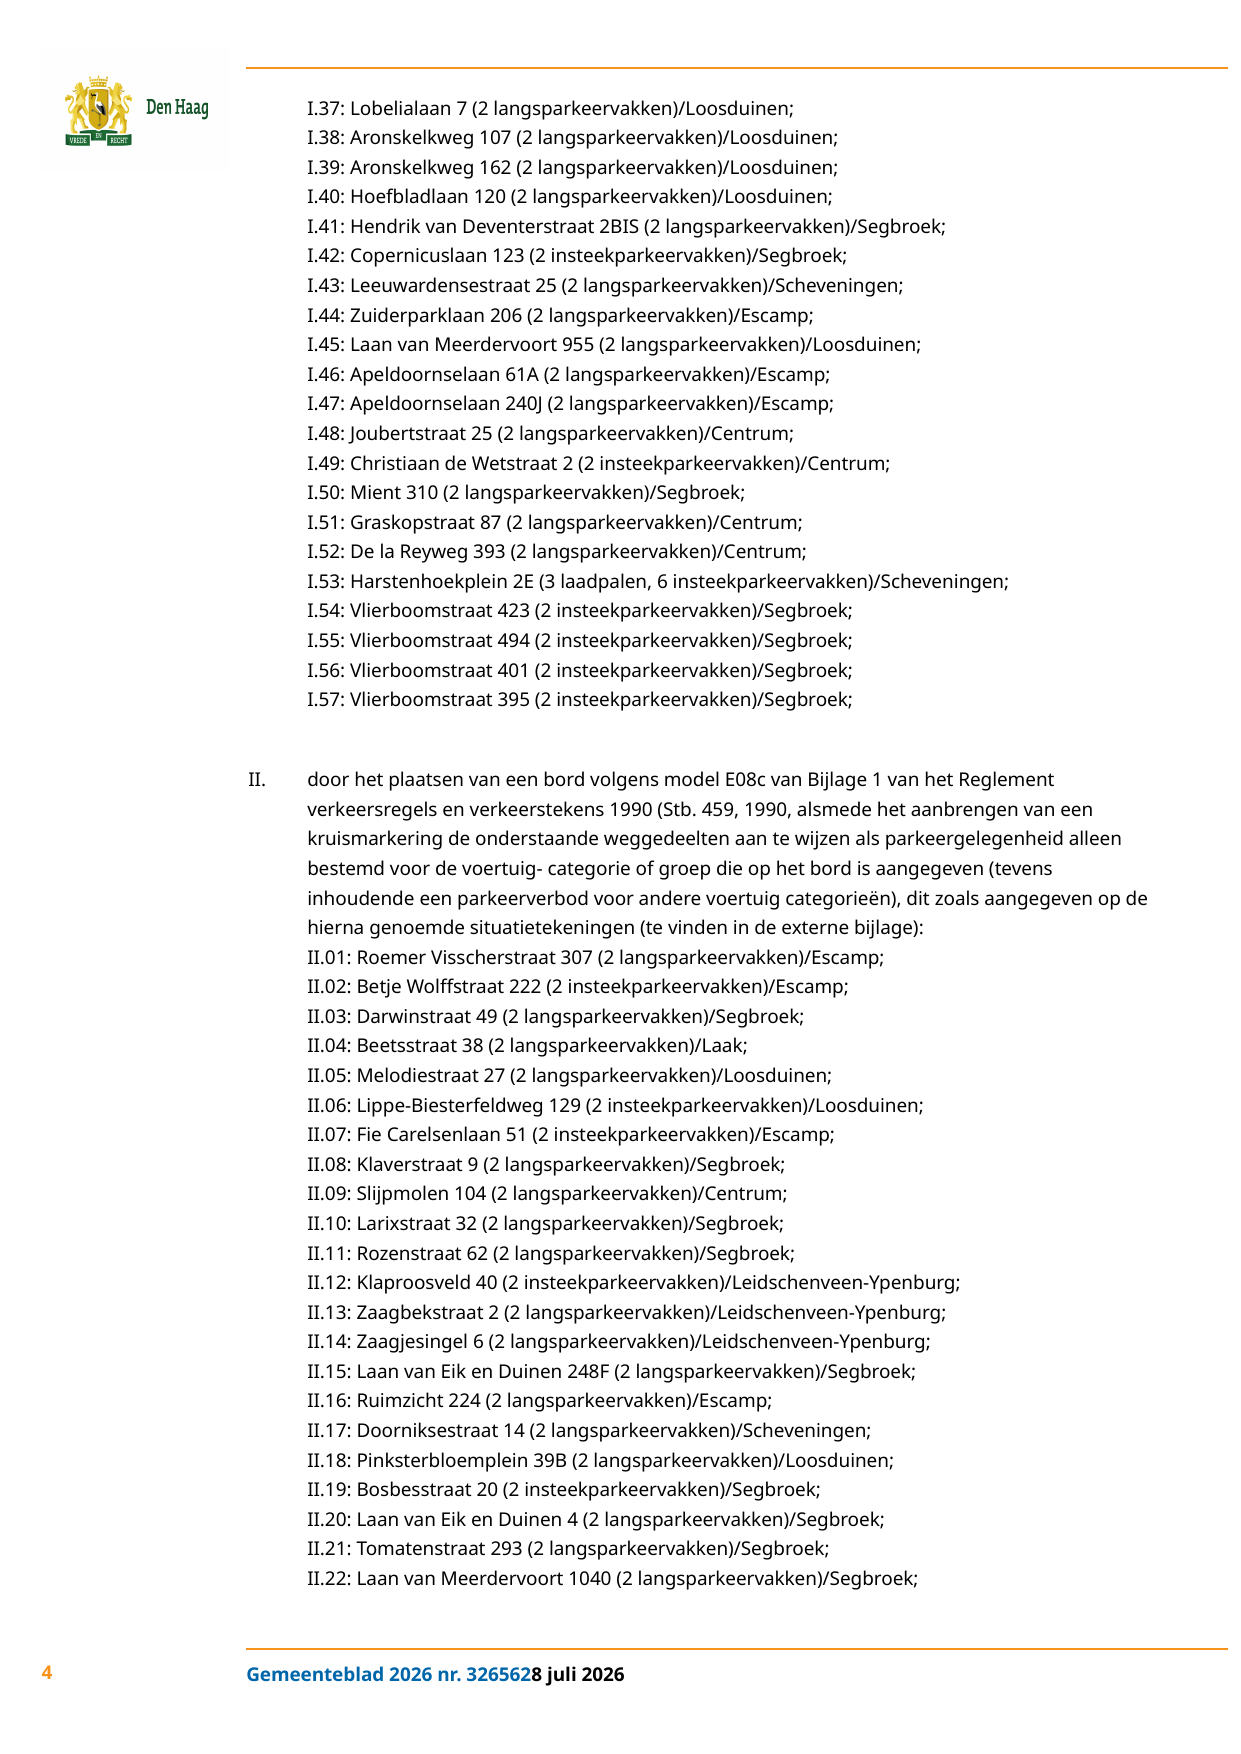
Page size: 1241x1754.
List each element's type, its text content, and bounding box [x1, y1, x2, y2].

list I.50: Mient 310 (2 langsparkeervakken)/Segbroek; [248, 479, 1152, 505]
list II.20: Laan van Eik en Duinen 4 (2 langsparkeervakken)/Segbroek; [248, 1506, 1152, 1532]
list I.45: Laan van Meerdervoort 955 (2 langsparkeervakken)/Loosduinen; [248, 331, 1152, 357]
list II.04: Beetsstraat 38 (2 langsparkeervakken)/Laak; [248, 1033, 1152, 1058]
list I.42: Copernicuslaan 123 (2 insteekparkeervakken)/Segbroek; [248, 243, 1152, 268]
list I.38: Aronskelkweg 107 (2 langsparkeervakken)/Loosduinen; [248, 124, 1152, 150]
list II.14: Zaagjesingel 6 (2 langsparkeervakken)/Leidschenveen-Ypenburg; [248, 1328, 1152, 1354]
list I.56: Vlierboomstraat 401 (2 insteekparkeervakken)/Segbroek; [248, 657, 1152, 683]
list I.47: Apeldoornselaan 240J (2 langsparkeervakken)/Escamp; [248, 391, 1152, 416]
list door het plaatsen van een bord volgens model E08c van Bijlage 1 van het Reglement verkeersregels en verkeerstekens 1990 (Stb. 459, 1990, alsmede het aanbrengen van een kruismarkering de onderstaande weggedeelten aan te wijzen als parkeergelegenheid alleen bestemd voor de voertuig- categorie of groep die op het bord is aangegeven (tevens inhoudende een parkeerverbod voor andere voertuig categorieën), dit zoals aangegeven op de hierna genoemde situatietekeningen (te vinden in de externe bijlage): [248, 766, 1152, 940]
list II.01: Roemer Visscherstraat 307 (2 langsparkeervakken)/Escamp; [248, 944, 1152, 970]
list II.11: Rozenstraat 62 (2 langsparkeervakken)/Segbroek; [248, 1240, 1152, 1266]
list II.13: Zaagbekstraat 2 (2 langsparkeervakken)/Leidschenveen-Ypenburg; [248, 1299, 1152, 1325]
list II.05: Melodiestraat 27 (2 langsparkeervakken)/Loosduinen; [248, 1062, 1152, 1088]
list II.09: Slijpmolen 104 (2 langsparkeervakken)/Centrum; [248, 1181, 1152, 1206]
list I.57: Vlierboomstraat 395 (2 insteekparkeervakken)/Segbroek; [248, 686, 1152, 712]
list I.48: Joubertstraat 25 (2 langsparkeervakken)/Centrum; [248, 420, 1152, 446]
list I.55: Vlierboomstraat 494 (2 insteekparkeervakken)/Segbroek; [248, 627, 1152, 653]
list II.18: Pinksterbloemplein 39B (2 langsparkeervakken)/Loosduinen; [248, 1447, 1152, 1473]
list II.10: Larixstraat 32 (2 langsparkeervakken)/Segbroek; [248, 1210, 1152, 1236]
list II.21: Tomatenstraat 293 (2 langsparkeervakken)/Segbroek; [248, 1536, 1152, 1561]
list I.51: Graskopstraat 87 (2 langsparkeervakken)/Centrum; [248, 509, 1152, 535]
list I.37: Lobelialaan 7 (2 langsparkeervakken)/Loosduinen; [248, 95, 1152, 121]
list II.19: Bosbesstraat 20 (2 insteekparkeervakken)/Segbroek; [248, 1476, 1152, 1502]
list II.22: Laan van Meerdervoort 1040 (2 langsparkeervakken)/Segbroek; [248, 1565, 1152, 1591]
list I.53: Harstenhoekplein 2E (3 laadpalen, 6 insteekparkeervakken)/Scheveningen; [248, 568, 1152, 594]
list I.41: Hendrik van Deventerstraat 2BIS (2 langsparkeervakken)/Segbroek; [248, 213, 1152, 239]
list I.39: Aronskelkweg 162 (2 langsparkeervakken)/Loosduinen; [248, 154, 1152, 180]
list I.46: Apeldoornselaan 61A (2 langsparkeervakken)/Escamp; [248, 361, 1152, 387]
list II.12: Klaproosveld 40 (2 insteekparkeervakken)/Leidschenveen-Ypenburg; [248, 1269, 1152, 1295]
picture [41, 47, 231, 172]
list I.54: Vlierboomstraat 423 (2 insteekparkeervakken)/Segbroek; [248, 598, 1152, 623]
list II.08: Klaverstraat 9 (2 langsparkeervakken)/Segbroek; [248, 1151, 1152, 1177]
list II.06: Lippe-Biesterfeldweg 129 (2 insteekparkeervakken)/Loosduinen; [248, 1092, 1152, 1118]
list I.49: Christiaan de Wetstraat 2 (2 insteekparkeervakken)/Centrum; [248, 450, 1152, 476]
list II.03: Darwinstraat 49 (2 langsparkeervakken)/Segbroek; [248, 1003, 1152, 1029]
list II.16: Ruimzicht 224 (2 langsparkeervakken)/Escamp; [248, 1388, 1152, 1413]
list II.07: Fie Carelsenlaan 51 (2 insteekparkeervakken)/Escamp; [248, 1121, 1152, 1147]
list I.43: Leeuwardensestraat 25 (2 langsparkeervakken)/Scheveningen; [248, 272, 1152, 298]
list II.02: Betje Wolffstraat 222 (2 insteekparkeervakken)/Escamp; [248, 973, 1152, 999]
list II.17: Doorniksestraat 14 (2 langsparkeervakken)/Scheveningen; [248, 1417, 1152, 1443]
list I.40: Hoefbladlaan 120 (2 langsparkeervakken)/Loosduinen; [248, 183, 1152, 209]
list II.15: Laan van Eik en Duinen 248F (2 langsparkeervakken)/Segbroek; [248, 1358, 1152, 1384]
list I.52: De la Reyweg 393 (2 langsparkeervakken)/Centrum; [248, 538, 1152, 564]
list I.44: Zuiderparklaan 206 (2 langsparkeervakken)/Escamp; [248, 302, 1152, 328]
